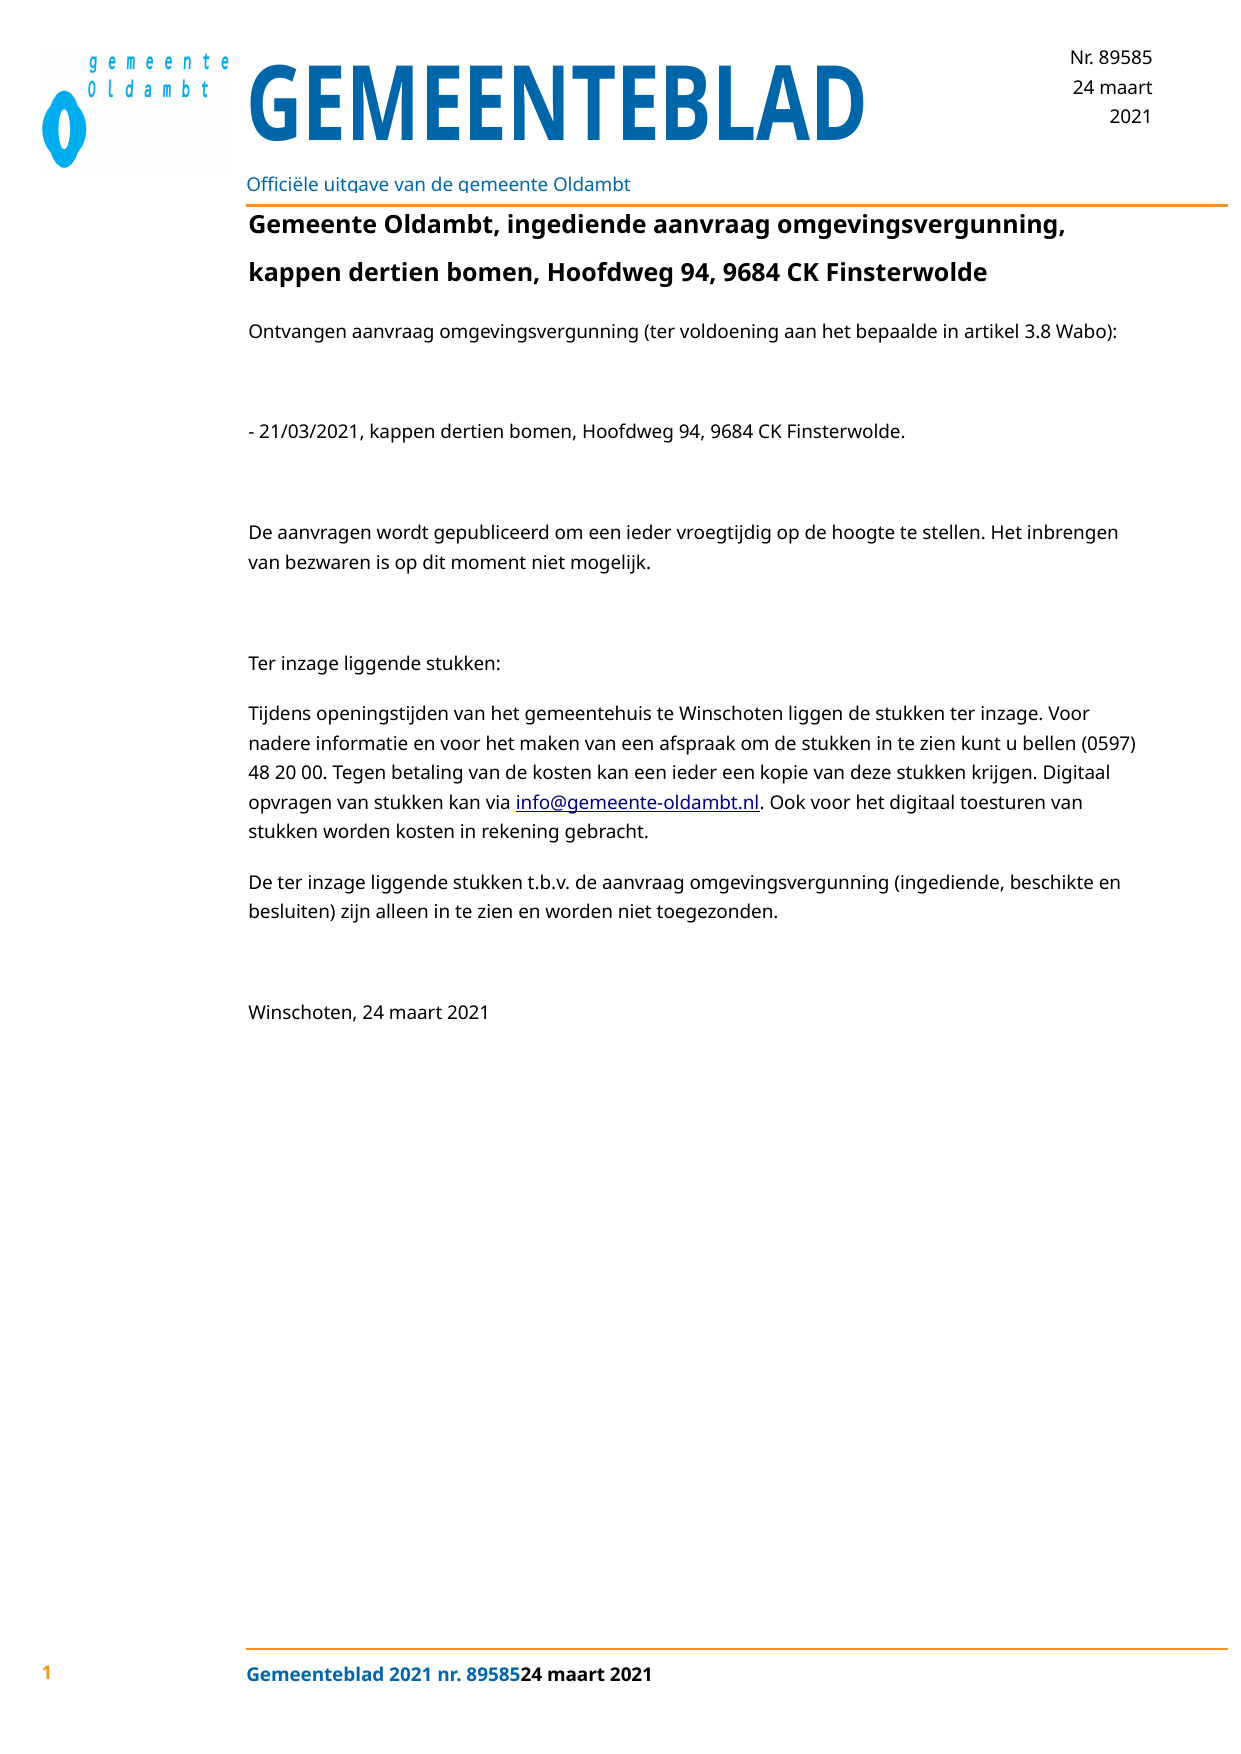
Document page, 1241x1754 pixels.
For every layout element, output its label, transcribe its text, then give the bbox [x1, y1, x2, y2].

text Ter inzage liggende stukken: [248, 650, 1152, 676]
text De aanvragen wordt gepubliceerd om een ieder vroegtijdig op de hoogte te stellen. Het inbrengen van bezwaren is op dit moment niet mogelijk. [248, 519, 1152, 575]
text Gemeente Oldambt, ingediende aanvraag omgevingsvergunning, kappen dertien bomen, Hoofdweg 94, 9684 CK Finsterwolde [248, 207, 1152, 288]
text Winschoten, 24 maart 2021 [248, 999, 1152, 1025]
picture [41, 47, 231, 172]
text Ontvangen aanvraag omgevingsvergunning (ter voldoening aan het bepaalde in artikel 3.8 Wabo): [248, 318, 1152, 344]
text De ter inzage liggende stukken t.b.v. de aanvraag omgevingsvergunning (ingediende, beschikte en besluiten) zijn alleen in te zien en worden niet toegezonden. [248, 869, 1152, 924]
text - 21/03/2021, kappen dertien bomen, Hoofdweg 94, 9684 CK Finsterwolde. [248, 419, 1152, 444]
text Tijdens openingstijden van het gemeentehuis te Winschoten liggen de stukken ter inzage. Voor nadere informatie en voor het maken van een afspraak om de stukken in te zien kunt u bellen (0597) 48 20 00. Tegen betaling van de kosten kan een ieder een kopie van deze stukken krijgen. Digitaal opvragen van stukken kan via info@gemeente-oldambt.nl. Ook voor het digitaal toesturen van stukken worden kosten in rekening gebracht. [248, 700, 1152, 844]
